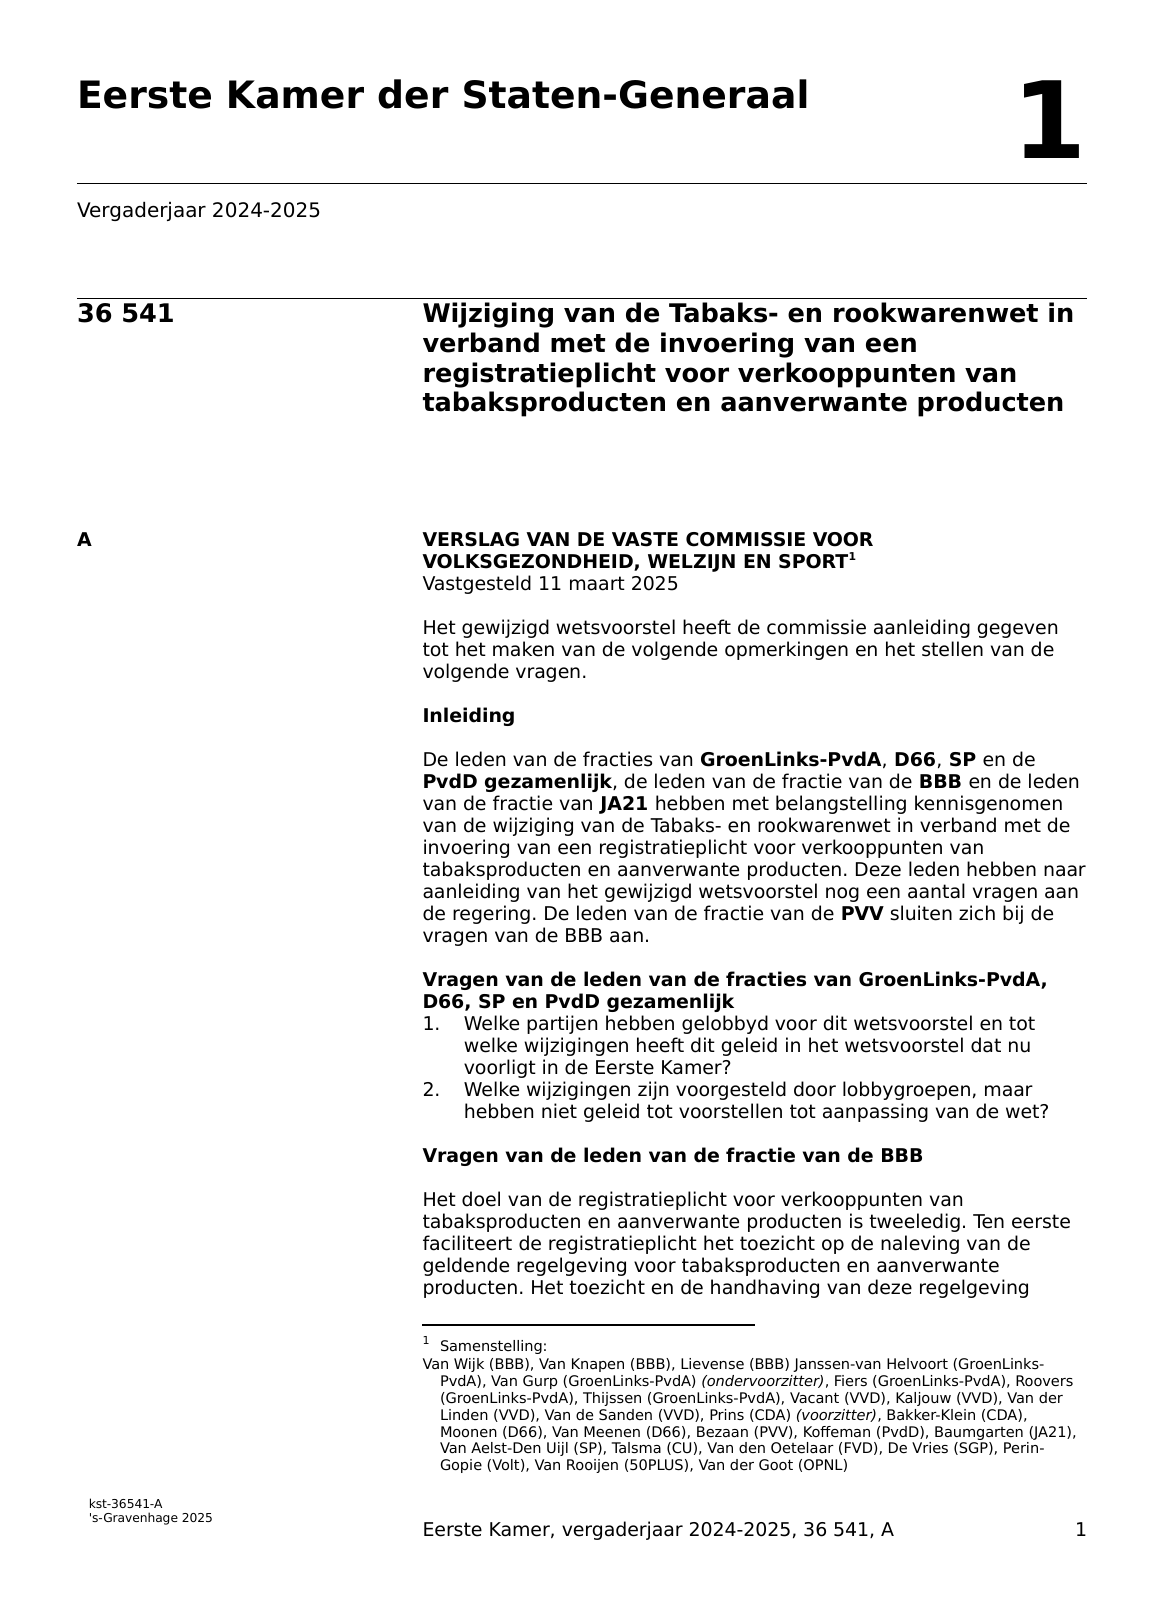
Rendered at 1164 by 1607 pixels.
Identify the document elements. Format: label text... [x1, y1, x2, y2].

text 's-Gravenhage 2025 [88, 1511, 323, 1525]
text 1. Welke partijen hebben gelobbyd voor dit wetsvoorstel en tot welke wijzigingen heeft dit geleid in het wetsvoorstel dat nu voorligt in de Eerste Kamer? [422, 1013, 1087, 1079]
text Het doel van de registratieplicht voor verkooppunten van tabaksproducten en aanverwante producten is tweeledig. Ten eerste faciliteert de registratieplicht het toezicht op de naleving van de geldende regelgeving voor tabaksproducten en aanverwante producten. Het toezicht en de handhaving van deze regelgeving [422, 1189, 1087, 1299]
table_header Eerste Kamer der Staten-Generaal [77, 59, 886, 183]
text De leden van de fracties van GroenLinks-PvdA, D66, SP en de PvdD gezamenlijk, de leden van de fractie van de BBB en de leden van de fractie van JA21 hebben met belangstelling kennisgenomen van de wijziging van de Tabaks- en rookwarenwet in verband met de invoering van een registratieplicht voor verkooppunten van tabaksproducten en aanverwante producten. Deze leden hebben naar aanleiding van het gewijzigd wetsvoorstel nog een aantal vragen aan de regering. De leden van de fractie van de PVV sluiten zich bij de vragen van de BBB aan. [422, 749, 1087, 947]
text Vastgesteld 11 maart 2025 [422, 573, 1087, 595]
subtitle A VERSLAG VAN DE VASTE COMMISSIE VOOR VOLKSGEZONDHEID, WELZIJN EN SPORT [77, 529, 1087, 573]
subtitle 36 541 Wijziging van de Tabaks- en rookwarenwet in verband met de invoering van een registratieplicht voor verkooppunten van tabaksproducten en aanverwante producten [77, 299, 1087, 418]
text Van Wijk (BBB), Van Knapen (BBB), Lievense (BBB) Janssen-van Helvoort (GroenLinks-PvdA), Van Gurp (GroenLinks-PvdA) (ondervoorzitter), Fiers (GroenLinks-PvdA), Roovers (GroenLinks-PvdA), Thijssen (GroenLinks-PvdA), Vacant (VVD), Kaljouw (VVD), Van der Linden (VVD), Van de Sanden (VVD), Prins (CDA) (voorzitter), Bakker-Klein (CDA), Moonen (D66), Van Meenen (D66), Bezaan (PVV), Koffeman (PvdD), Baumgarten (JA21), Van Aelst-Den Uijl (SP), Talsma (CU), Van den Oetelaar (FVD), De Vries (SGP), Perin-Gopie (Volt), Van Rooijen (50PLUS), Van der Goot (OPNL) [422, 1356, 1087, 1474]
text Samenstelling: [422, 1334, 1087, 1356]
table_cell Vergaderjaar 2024-2025 [77, 184, 1087, 298]
table_header 1 [886, 59, 1087, 183]
text kst-36541-A [88, 1497, 323, 1511]
subtitle Inleiding [422, 705, 1087, 727]
subtitle Vragen van de leden van de fracties van GroenLinks-PvdA, D66, SP en PvdD gezamenlijk [422, 969, 1087, 1013]
subtitle Vragen van de leden van de fractie van de BBB [422, 1145, 1087, 1167]
text 2. Welke wijzigingen zijn voorgesteld door lobbygroepen, maar hebben niet geleid tot voorstellen tot aanpassing van de wet? [422, 1079, 1087, 1123]
text Het gewijzigd wetsvoorstel heeft de commissie aanleiding gegeven tot het maken van de volgende opmerkingen en het stellen van de volgende vragen. [422, 617, 1087, 683]
